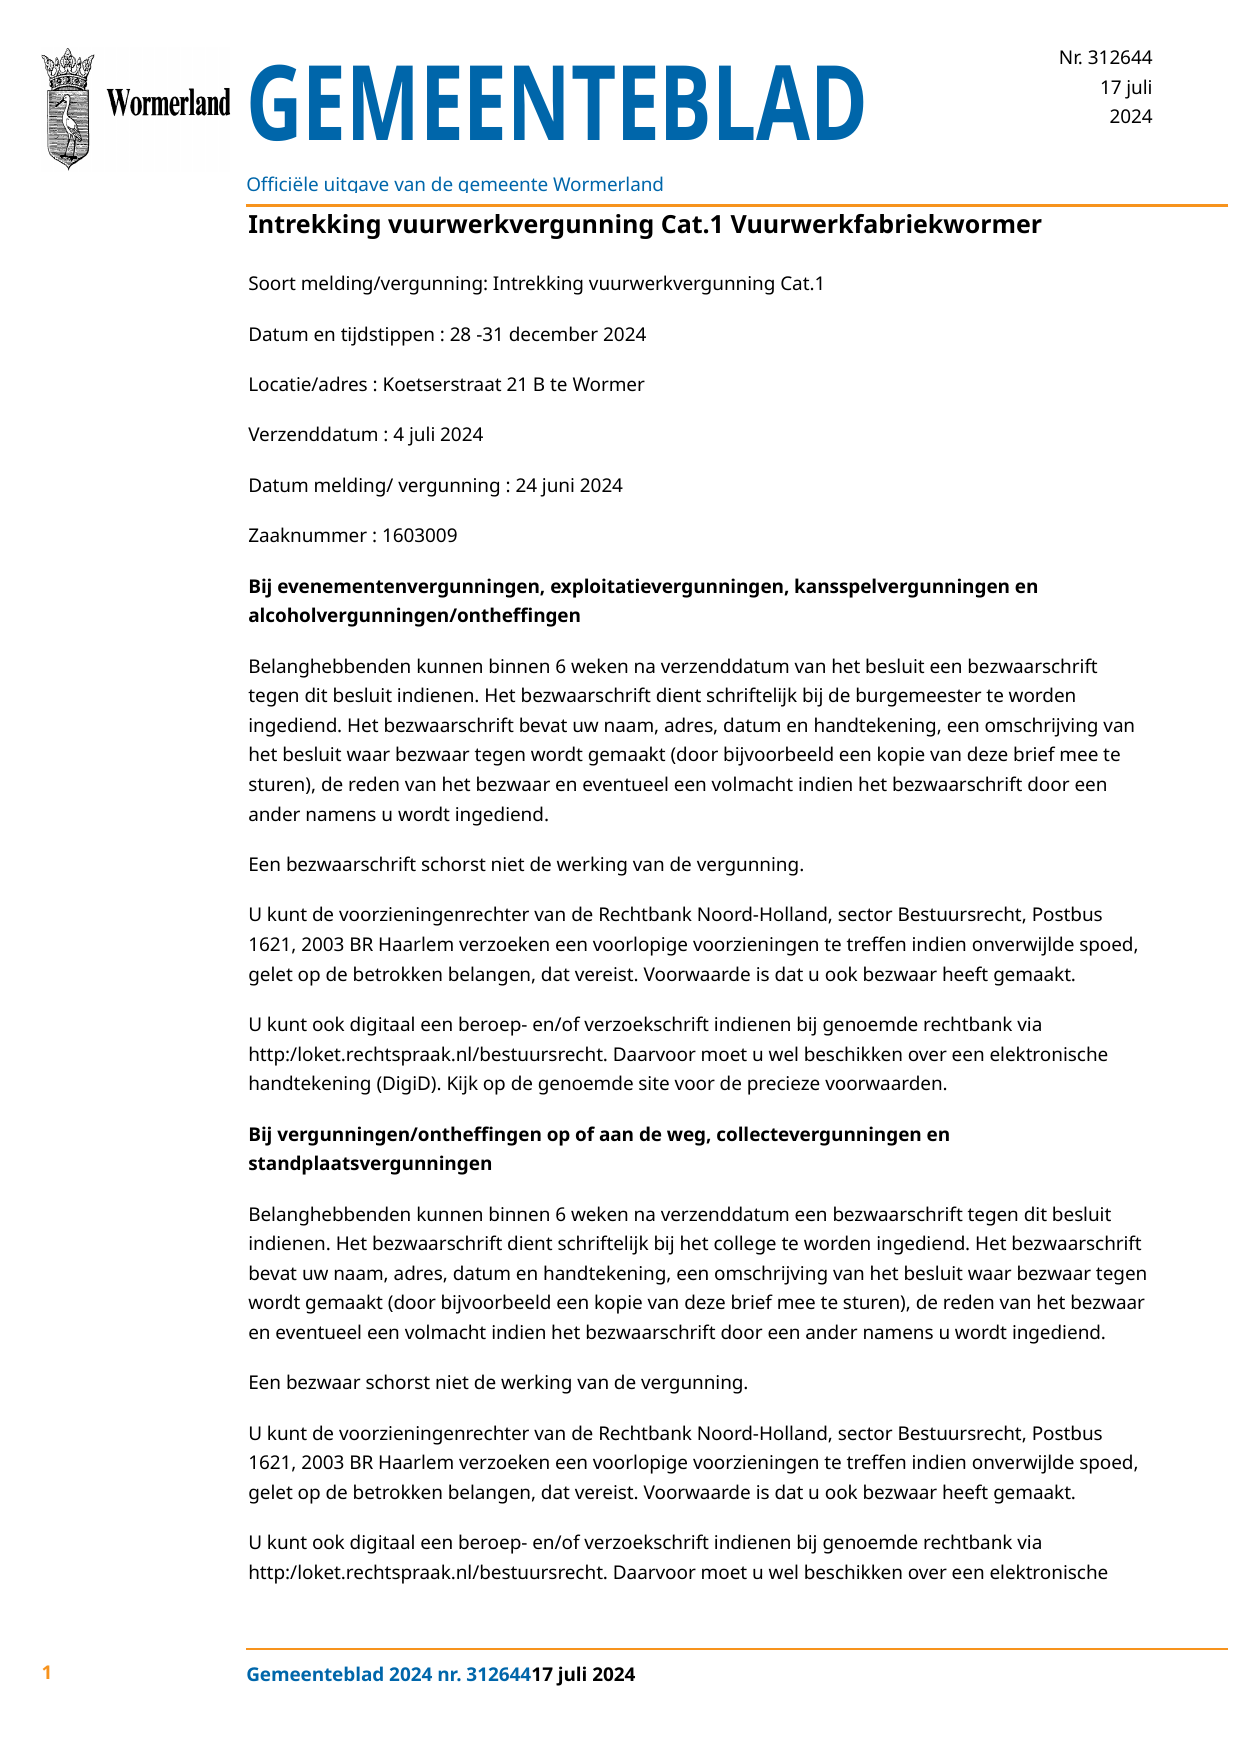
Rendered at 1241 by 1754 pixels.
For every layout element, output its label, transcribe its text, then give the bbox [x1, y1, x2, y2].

text Intrekking vuurwerkvergunning Cat.1 Vuurwerkfabriekwormer [248, 207, 1152, 241]
text Datum melding/ vergunning : 24 juni 2024 [248, 472, 1152, 498]
text U kunt de voorzieningenrechter van de Rechtbank Noord-Holland, sector Bestuursrecht, Postbus 1621, 2003 BR Haarlem verzoeken een voorlopige voorzieningen te treffen indien onverwijlde spoed, gelet op de betrokken belangen, dat vereist. Voorwaarde is dat u ook bezwaar heeft gemaakt. [248, 1420, 1152, 1505]
text U kunt de voorzieningenrechter van de Rechtbank Noord-Holland, sector Bestuursrecht, Postbus 1621, 2003 BR Haarlem verzoeken een voorlopige voorzieningen te treffen indien onverwijlde spoed, gelet op de betrokken belangen, dat vereist. Voorwaarde is dat u ook bezwaar heeft gemaakt. [248, 902, 1152, 986]
text Soort melding/vergunning: Intrekking vuurwerkvergunning Cat.1 [248, 270, 1152, 296]
text Verzenddatum : 4 juli 2024 [248, 422, 1152, 447]
text U kunt ook digitaal een beroep- en/of verzoekschrift indienen bij genoemde rechtbank via http:/loket.rechtspraak.nl/bestuursrecht. Daarvoor moet u wel beschikken over een elektronische [248, 1529, 1152, 1585]
text Bij evenementenvergunningen, exploitatievergunningen, kansspelvergunningen en alcoholvergunningen/ontheffingen [248, 573, 1152, 628]
text U kunt ook digitaal een beroep- en/of verzoekschrift indienen bij genoemde rechtbank via http:/loket.rechtspraak.nl/bestuursrecht. Daarvoor moet u wel beschikken over een elektronische handtekening (DigiD). Kijk op de genoemde site voor de precieze voorwaarden. [248, 1011, 1152, 1096]
text Een bezwaarschrift schorst niet de werking van de vergunning. [248, 851, 1152, 877]
text Zaaknummer : 1603009 [248, 522, 1152, 548]
picture [41, 47, 231, 172]
text Locatie/adres : Koetserstraat 21 B te Wormer [248, 371, 1152, 397]
text Datum en tijdstippen : 28 -31 december 2024 [248, 321, 1152, 346]
text Belanghebbenden kunnen binnen 6 weken na verzenddatum een bezwaarschrift tegen dit besluit indienen. Het bezwaarschrift dient schriftelijk bij het college te worden ingediend. Het bezwaarschrift bevat uw naam, adres, datum en handtekening, een omschrijving van het besluit waar bezwaar tegen wordt gemaakt (door bijvoorbeeld een kopie van deze brief mee te sturen), de reden van het bezwaar en eventueel een volmacht indien het bezwaarschrift door een ander namens u wordt ingediend. [248, 1201, 1152, 1345]
text Belanghebbenden kunnen binnen 6 weken na verzenddatum van het besluit een bezwaarschrift tegen dit besluit indienen. Het bezwaarschrift dient schriftelijk bij de burgemeester te worden ingediend. Het bezwaarschrift bevat uw naam, adres, datum en handtekening, een omschrijving van het besluit waar bezwaar tegen wordt gemaakt (door bijvoorbeeld een kopie van deze brief mee te sturen), de reden van het bezwaar en eventueel een volmacht indien het bezwaarschrift door een ander namens u wordt ingediend. [248, 653, 1152, 826]
text Bij vergunningen/ontheffingen op of aan de weg, collectevergunningen en standplaatsvergunningen [248, 1121, 1152, 1176]
text Een bezwaar schorst niet de werking van de vergunning. [248, 1369, 1152, 1395]
